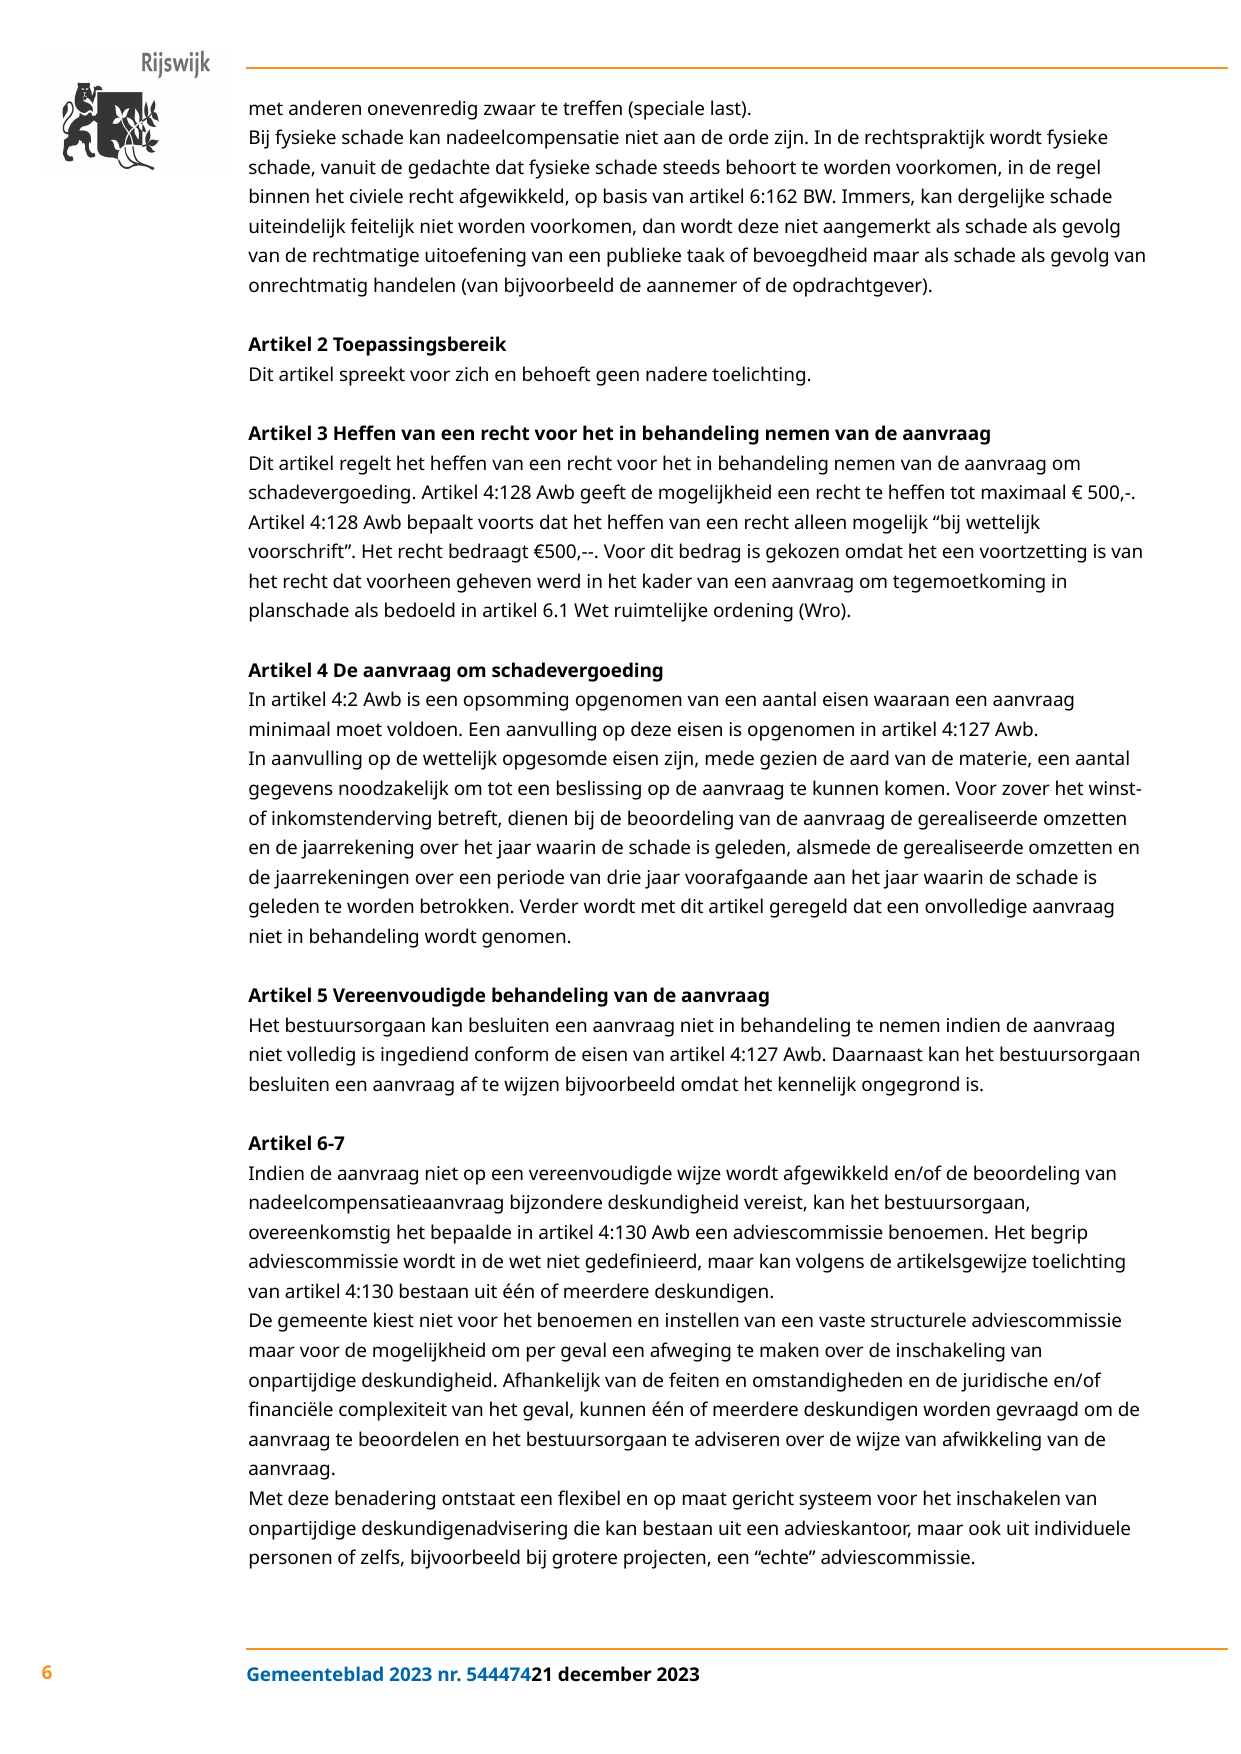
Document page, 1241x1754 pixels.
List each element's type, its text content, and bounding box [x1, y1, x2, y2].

text Artikel 3 Heffen van een recht voor het in behandeling nemen van de aanvraag [248, 420, 1152, 446]
text Artikel 2 Toepassingsbereik [248, 331, 1152, 357]
text De gemeente kiest niet voor het benoemen en instellen van een vaste structurele adviescommissie maar voor de mogelijkheid om per geval een afweging te maken over de inschakeling van onpartijdige deskundigheid. Afhankelijk van de feiten en omstandigheden en de juridische en/of financiële complexiteit van het geval, kunnen één of meerdere deskundigen worden gevraagd om de aanvraag te beoordelen en het bestuursorgaan te adviseren over de wijze van afwikkeling van de aanvraag. [248, 1308, 1152, 1481]
picture [41, 47, 231, 172]
text Het bestuursorgaan kan besluiten een aanvraag niet in behandeling te nemen indien de aanvraag niet volledig is ingediend conform de eisen van artikel 4:127 Awb. Daarnaast kan het bestuursorgaan besluiten een aanvraag af te wijzen bijvoorbeeld omdat het kennelijk ongegrond is. [248, 1012, 1152, 1097]
text Dit artikel regelt het heffen van een recht voor het in behandeling nemen van de aanvraag om schadevergoeding. Artikel 4:128 Awb geeft de mogelijkheid een recht te heffen tot maximaal € 500,-. Artikel 4:128 Awb bepaalt voorts dat het heffen van een recht alleen mogelijk “bij wettelijk voorschrift”. Het recht bedraagt €500,--. Voor dit bedrag is gekozen omdat het een voortzetting is van het recht dat voorheen geheven werd in het kader van een aanvraag om tegemoetkoming in planschade als bedoeld in artikel 6.1 Wet ruimtelijke ordening (Wro). [248, 450, 1152, 623]
text Artikel 6-7 [248, 1130, 1152, 1156]
text In aanvulling op de wettelijk opgesomde eisen zijn, mede gezien de aard van de materie, een aantal gegevens noodzakelijk om tot een beslissing op de aanvraag te kunnen komen. Voor zover het winst- of inkomstenderving betreft, dienen bij de beoordeling van de aanvraag de gerealiseerde omzetten en de jaarrekening over het jaar waarin de schade is geleden, alsmede de gerealiseerde omzetten en de jaarrekeningen over een periode van drie jaar voorafgaande aan het jaar waarin de schade is geleden te worden betrokken. Verder wordt met dit artikel geregeld dat een onvolledige aanvraag niet in behandeling wordt genomen. [248, 746, 1152, 949]
text Artikel 4 De aanvraag om schadevergoeding [248, 657, 1152, 683]
text Met deze benadering ontstaat een flexibel en op maat gericht systeem voor het inschakelen van onpartijdige deskundigenadvisering die kan bestaan uit een advieskantoor, maar ook uit individuele personen of zelfs, bijvoorbeeld bij grotere projecten, een “echte” adviescommissie. [248, 1485, 1152, 1570]
text Indien de aanvraag niet op een vereenvoudigde wijze wordt afgewikkeld en/of de beoordeling van nadeelcompensatieaanvraag bijzondere deskundigheid vereist, kan het bestuursorgaan, overeenkomstig het bepaalde in artikel 4:130 Awb een adviescommissie benoemen. Het begrip adviescommissie wordt in de wet niet gedefinieerd, maar kan volgens de artikelsgewijze toelichting van artikel 4:130 bestaan uit één of meerdere deskundigen. [248, 1160, 1152, 1304]
text Dit artikel spreekt voor zich en behoeft geen nadere toelichting. [248, 361, 1152, 387]
text Artikel 5 Vereenvoudigde behandeling van de aanvraag [248, 982, 1152, 1008]
text met anderen onevenredig zwaar te treffen (speciale last). [248, 95, 1152, 121]
text Bij fysieke schade kan nadeelcompensatie niet aan de orde zijn. In de rechtspraktijk wordt fysieke schade, vanuit de gedachte dat fysieke schade steeds behoort te worden voorkomen, in de regel binnen het civiele recht afgewikkeld, op basis van artikel 6:162 BW. Immers, kan dergelijke schade uiteindelijk feitelijk niet worden voorkomen, dan wordt deze niet aangemerkt als schade als gevolg van de rechtmatige uitoefening van een publieke taak of bevoegdheid maar als schade als gevolg van onrechtmatig handelen (van bijvoorbeeld de aannemer of de opdrachtgever). [248, 124, 1152, 298]
text In artikel 4:2 Awb is een opsomming opgenomen van een aantal eisen waaraan een aanvraag minimaal moet voldoen. Een aanvulling op deze eisen is opgenomen in artikel 4:127 Awb. [248, 686, 1152, 742]
